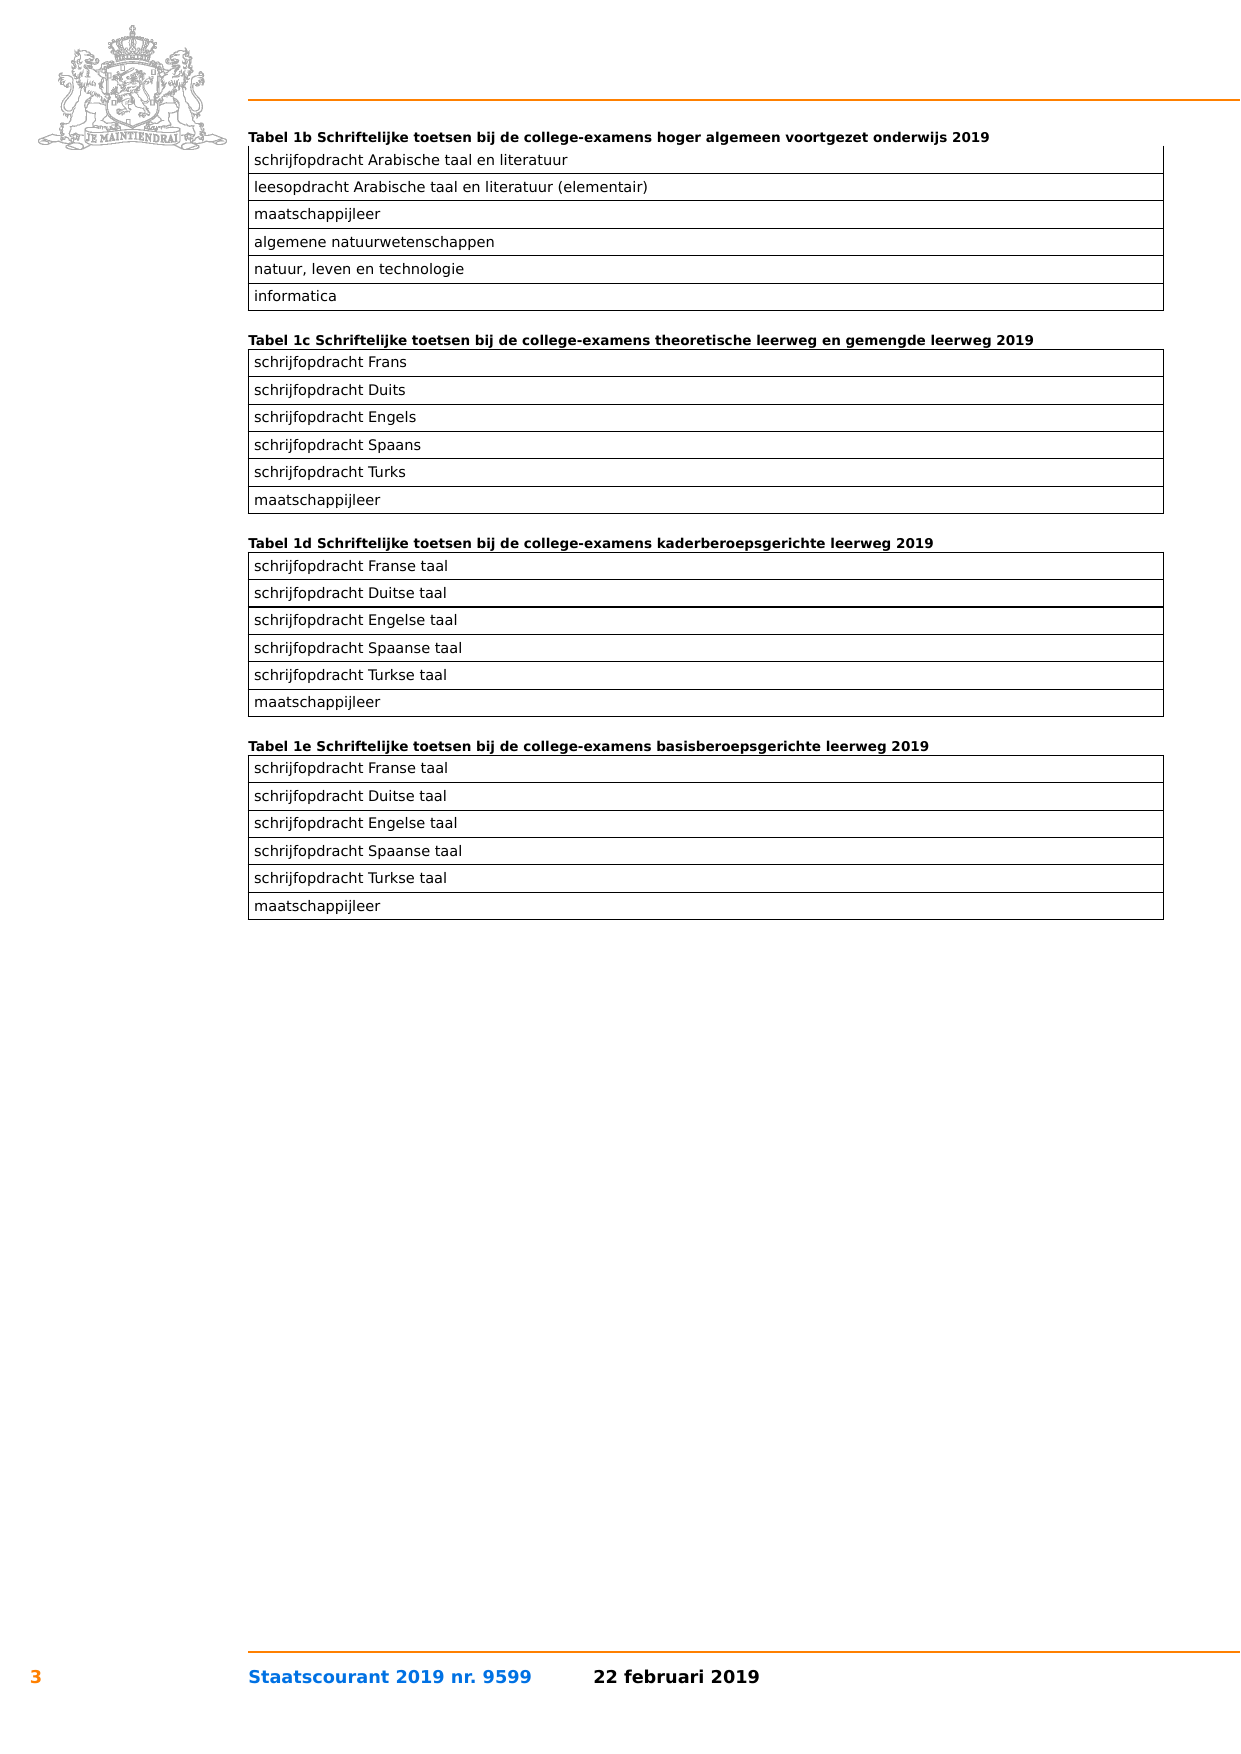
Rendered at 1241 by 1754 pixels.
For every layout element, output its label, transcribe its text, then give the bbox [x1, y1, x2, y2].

table_cell schrijfopdracht Arabische taal en literatuur [249, 146, 1163, 173]
table_cell schrijfopdracht Duitse taal [249, 783, 1163, 809]
table_cell informatica [249, 284, 1163, 310]
table_cell schrijfopdracht Franse taal [249, 756, 1163, 782]
table_cell maatschappijleer [249, 201, 1163, 228]
table_cell schrijfopdracht Frans [249, 350, 1163, 376]
table_cell schrijfopdracht Spaanse taal [249, 635, 1163, 661]
table_cell schrijfopdracht Duitse taal [249, 580, 1163, 606]
table_cell schrijfopdracht Engelse taal [249, 811, 1163, 837]
table_header Tabel 1c Schriftelijke toetsen bij de college-examens theoretische leerweg en gemengde leerweg 2019 [248, 333, 1163, 349]
table_cell schrijfopdracht Spaans [249, 432, 1163, 458]
table_cell schrijfopdracht Duits [249, 377, 1163, 403]
table_cell schrijfopdracht Franse taal [249, 553, 1163, 579]
table_cell schrijfopdracht Turks [249, 459, 1163, 486]
table_header Tabel 1d Schriftelijke toetsen bij de college-examens kaderberoepsgerichte leerweg 2019 [248, 536, 1163, 552]
picture [38, 25, 227, 150]
table_cell schrijfopdracht Turkse taal [249, 865, 1163, 892]
table_cell maatschappijleer [249, 893, 1163, 919]
table_cell schrijfopdracht Spaanse taal [249, 838, 1163, 864]
table_cell schrijfopdracht Turkse taal [249, 662, 1163, 689]
table_cell schrijfopdracht Engelse taal [249, 608, 1163, 634]
table_cell maatschappijleer [249, 487, 1163, 513]
table_cell algemene natuurwetenschappen [249, 229, 1163, 255]
table_cell schrijfopdracht Engels [249, 405, 1163, 431]
table_header Tabel 1b Schriftelijke toetsen bij de college-examens hoger algemeen voortgezet onderwijs 2019 [248, 130, 1163, 146]
table_cell natuur, leven en technologie [249, 256, 1163, 283]
table_cell maatschappijleer [249, 690, 1163, 716]
table_cell leesopdracht Arabische taal en literatuur (elementair) [249, 174, 1163, 200]
table_header Tabel 1e Schriftelijke toetsen bij de college-examens basisberoepsgerichte leerweg 2019 [248, 739, 1163, 755]
